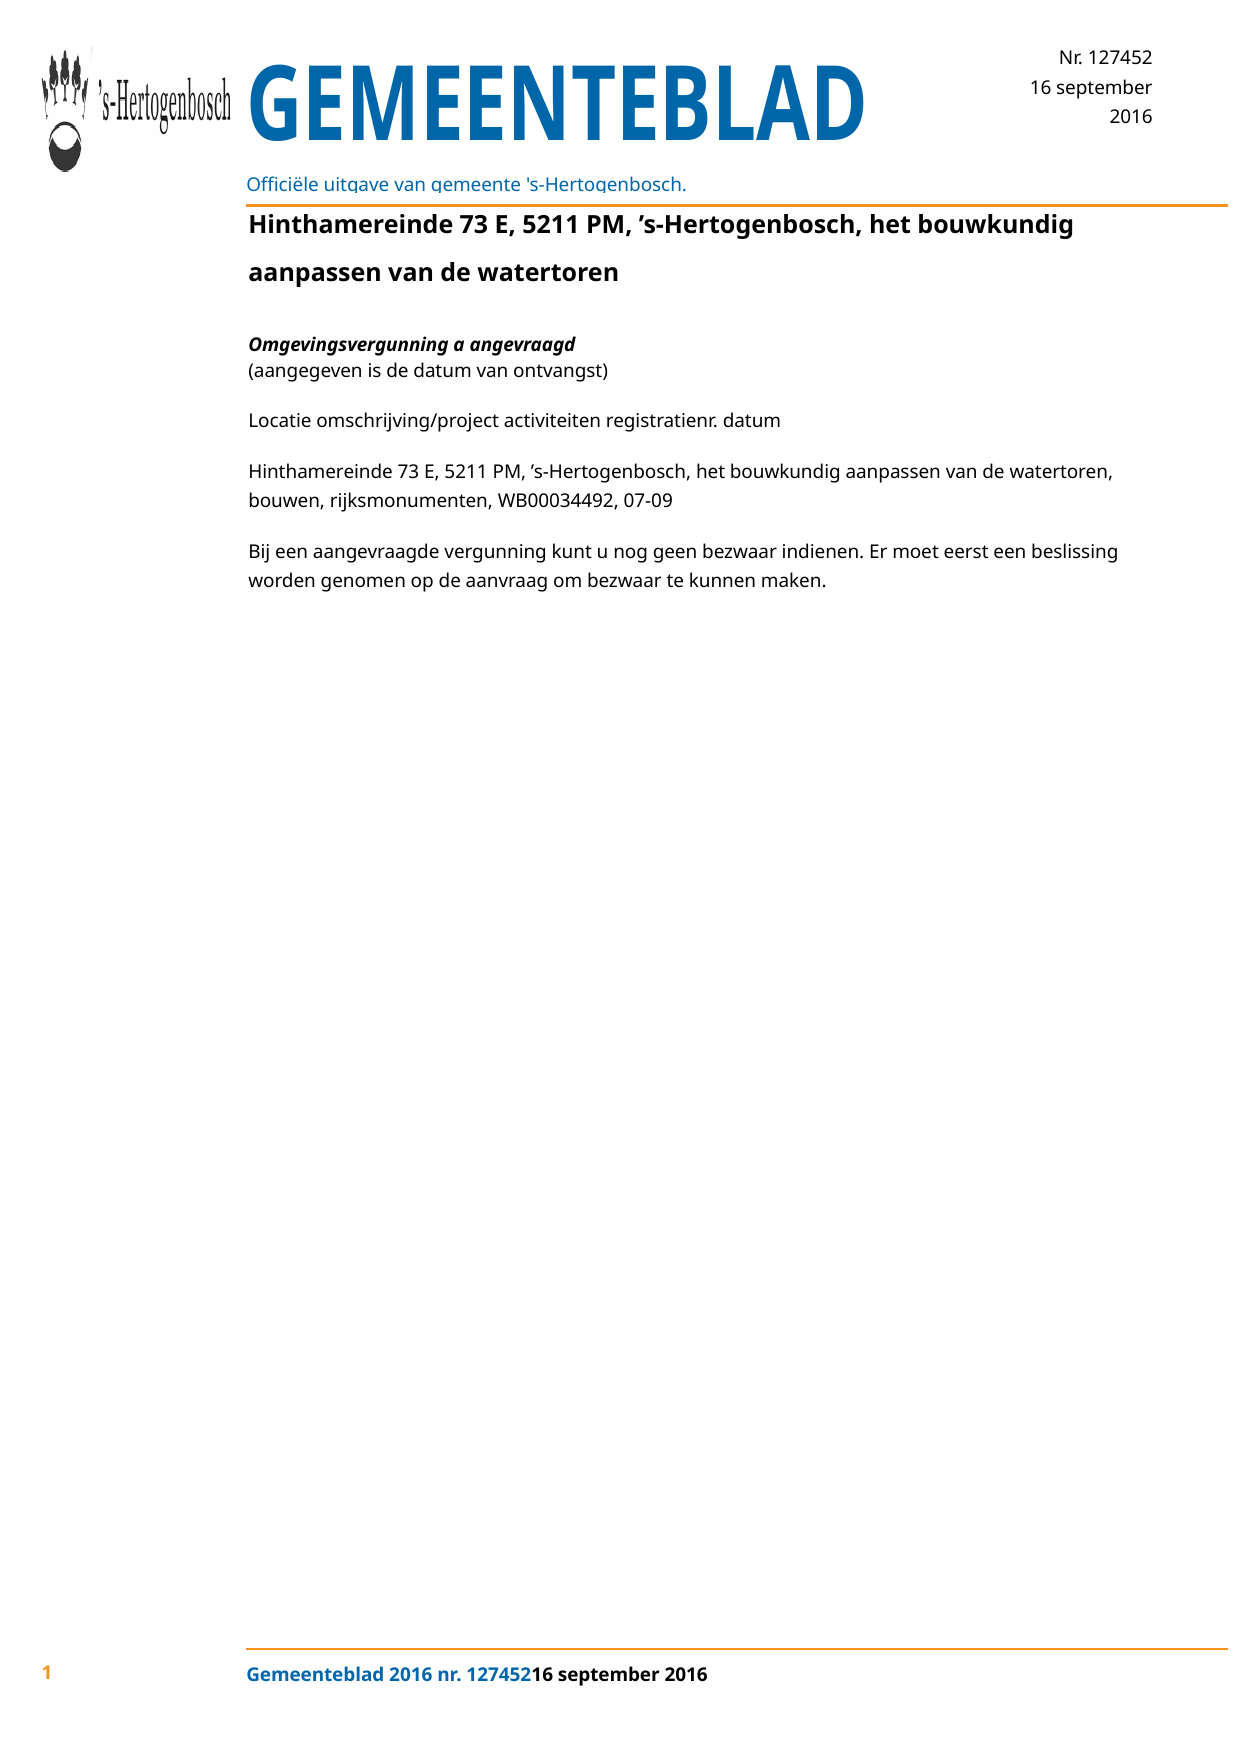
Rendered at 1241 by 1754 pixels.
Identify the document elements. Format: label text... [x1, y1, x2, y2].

text Hinthamereinde 73 E, 5211 PM, ’s-Hertogenbosch, het bouwkundig aanpassen van de watertoren, bouwen, rijksmonumenten, WB00034492, 07-09 [248, 458, 1152, 513]
picture [41, 47, 231, 172]
text Bij een aangevraagde vergunning kunt u nog geen bezwaar indienen. Er moet eerst een beslissing worden genomen op de aanvraag om bezwaar te kunnen maken. [248, 538, 1152, 593]
text Omgevingsvergunning a angevraagd [248, 331, 1152, 357]
text (aangegeven is de datum van ontvangst) [248, 357, 1152, 383]
text Locatie omschrijving/project activiteiten registratienr. datum [248, 408, 1152, 433]
text Hinthamereinde 73 E, 5211 PM, ’s-Hertogenbosch, het bouwkundig aanpassen van de watertoren [248, 207, 1152, 288]
